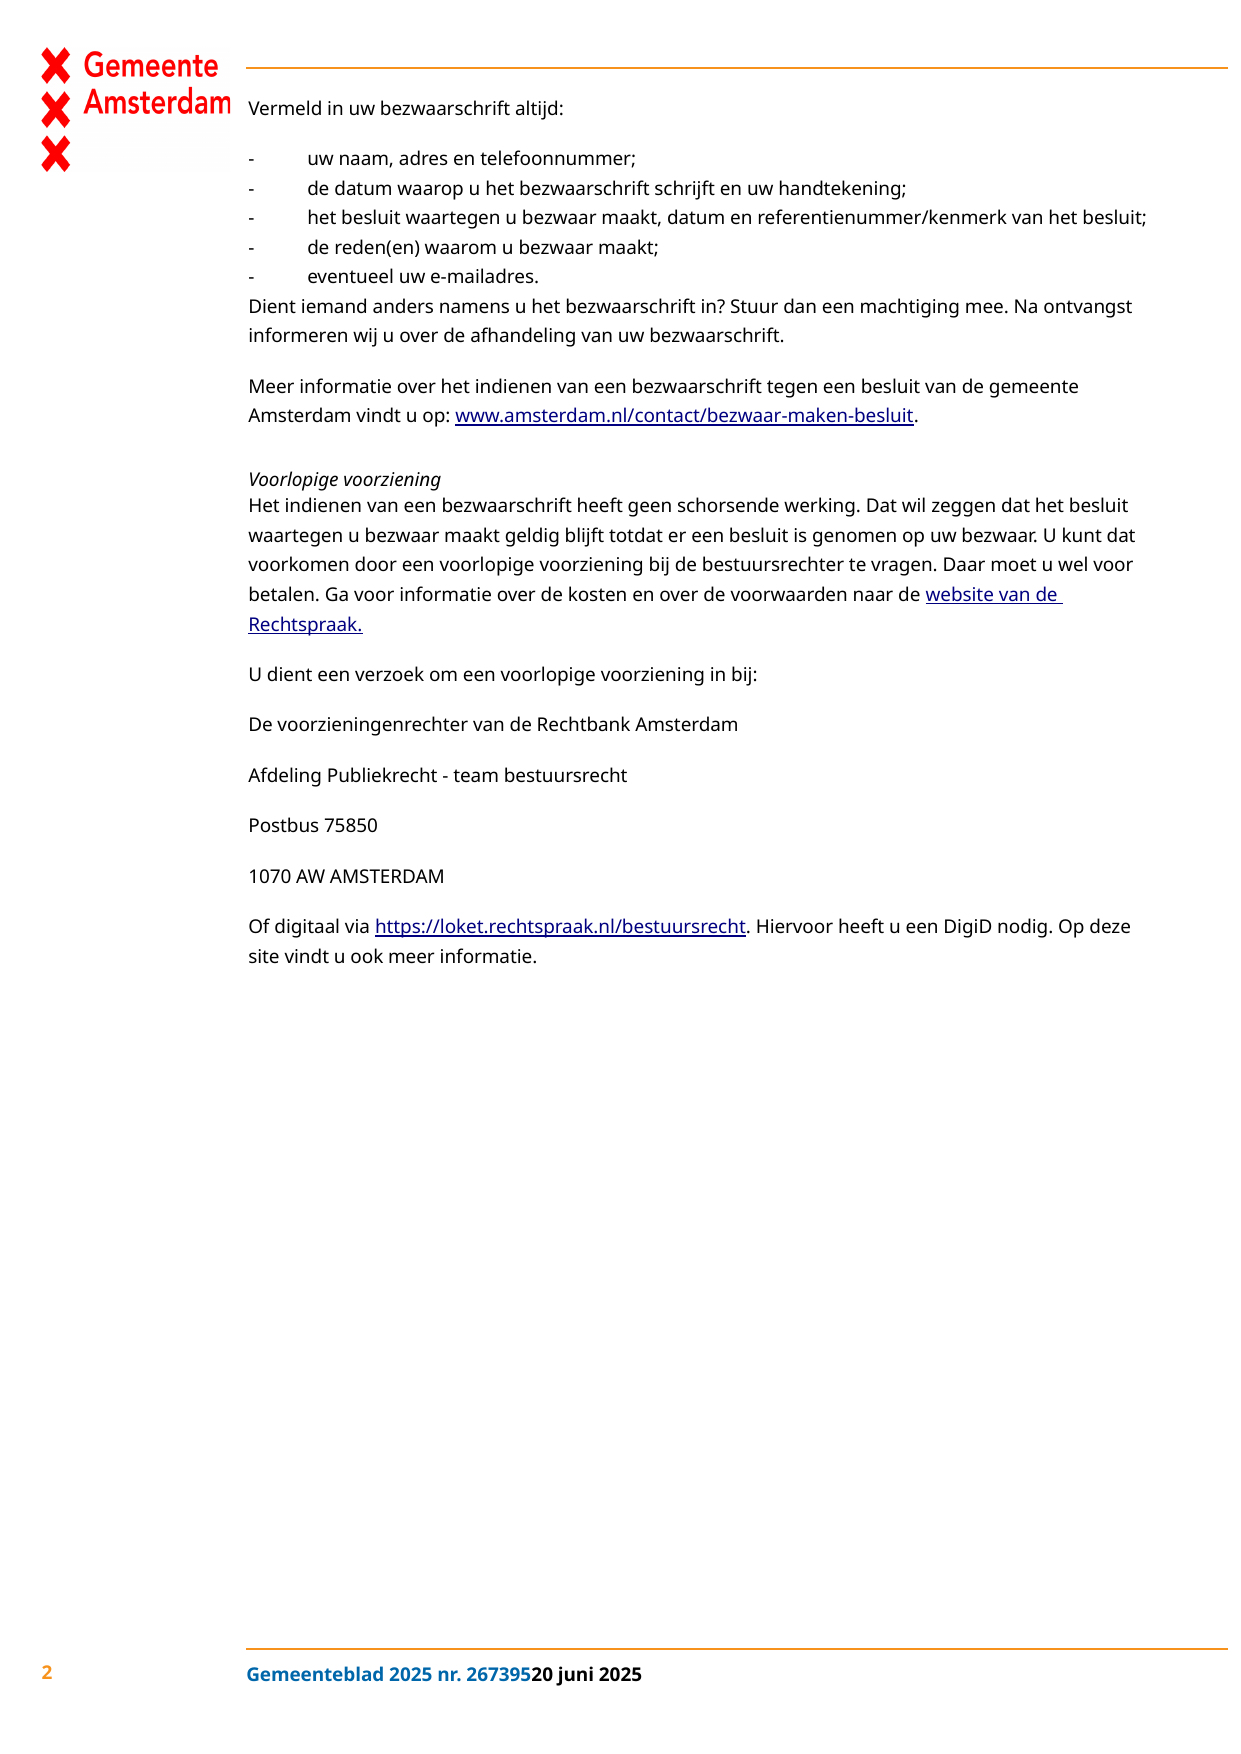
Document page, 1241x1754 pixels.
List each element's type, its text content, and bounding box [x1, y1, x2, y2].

text Het indienen van een bezwaarschrift heeft geen schorsende werking. Dat wil zeggen dat het besluit waartegen u bezwaar maakt geldig blijft totdat er een besluit is genomen op uw bezwaar. U kunt dat voorkomen door een voorlopige voorziening bij de bestuursrechter te vragen. Daar moet u wel voor betalen. Ga voor informatie over de kosten en over de voorwaarden naar de website van de Rechtspraak. [248, 492, 1152, 636]
list de reden(en) waarom u bezwaar maakt; [248, 234, 1152, 260]
text Afdeling Publiekrecht - team bestuursrecht [248, 762, 1152, 788]
text Meer informatie over het indienen van een bezwaarschrift tegen een besluit van de gemeente Amsterdam vindt u op: www.amsterdam.nl/contact/bezwaar-maken-besluit. [248, 373, 1152, 428]
text U dient een verzoek om een voorlopige voorziening in bij: [248, 661, 1152, 687]
list de datum waarop u het bezwaarschrift schrijft en uw handtekening; [248, 175, 1152, 201]
text Voorlopige voorziening [248, 467, 1152, 492]
text De voorzieningenrechter van de Rechtbank Amsterdam [248, 712, 1152, 737]
text Dient iemand anders namens u het bezwaarschrift in? Stuur dan een machtiging mee. Na ontvangst informeren wij u over de afhandeling van uw bezwaarschrift. [248, 293, 1152, 348]
text Postbus 75850 [248, 812, 1152, 838]
text 1070 AW AMSTERDAM [248, 863, 1152, 888]
text Of digitaal via https://loket.rechtspraak.nl/bestuursrecht. Hiervoor heeft u een DigiD nodig. Op deze site vindt u ook meer informatie. [248, 913, 1152, 968]
text Vermeld in uw bezwaarschrift altijd: [248, 95, 1152, 121]
list het besluit waartegen u bezwaar maakt, datum en referentienummer/kenmerk van het besluit; [248, 204, 1152, 230]
list uw naam, adres en telefoonnummer; [248, 145, 1152, 171]
list eventueel uw e-mailadres. [248, 263, 1152, 289]
picture [41, 47, 231, 172]
